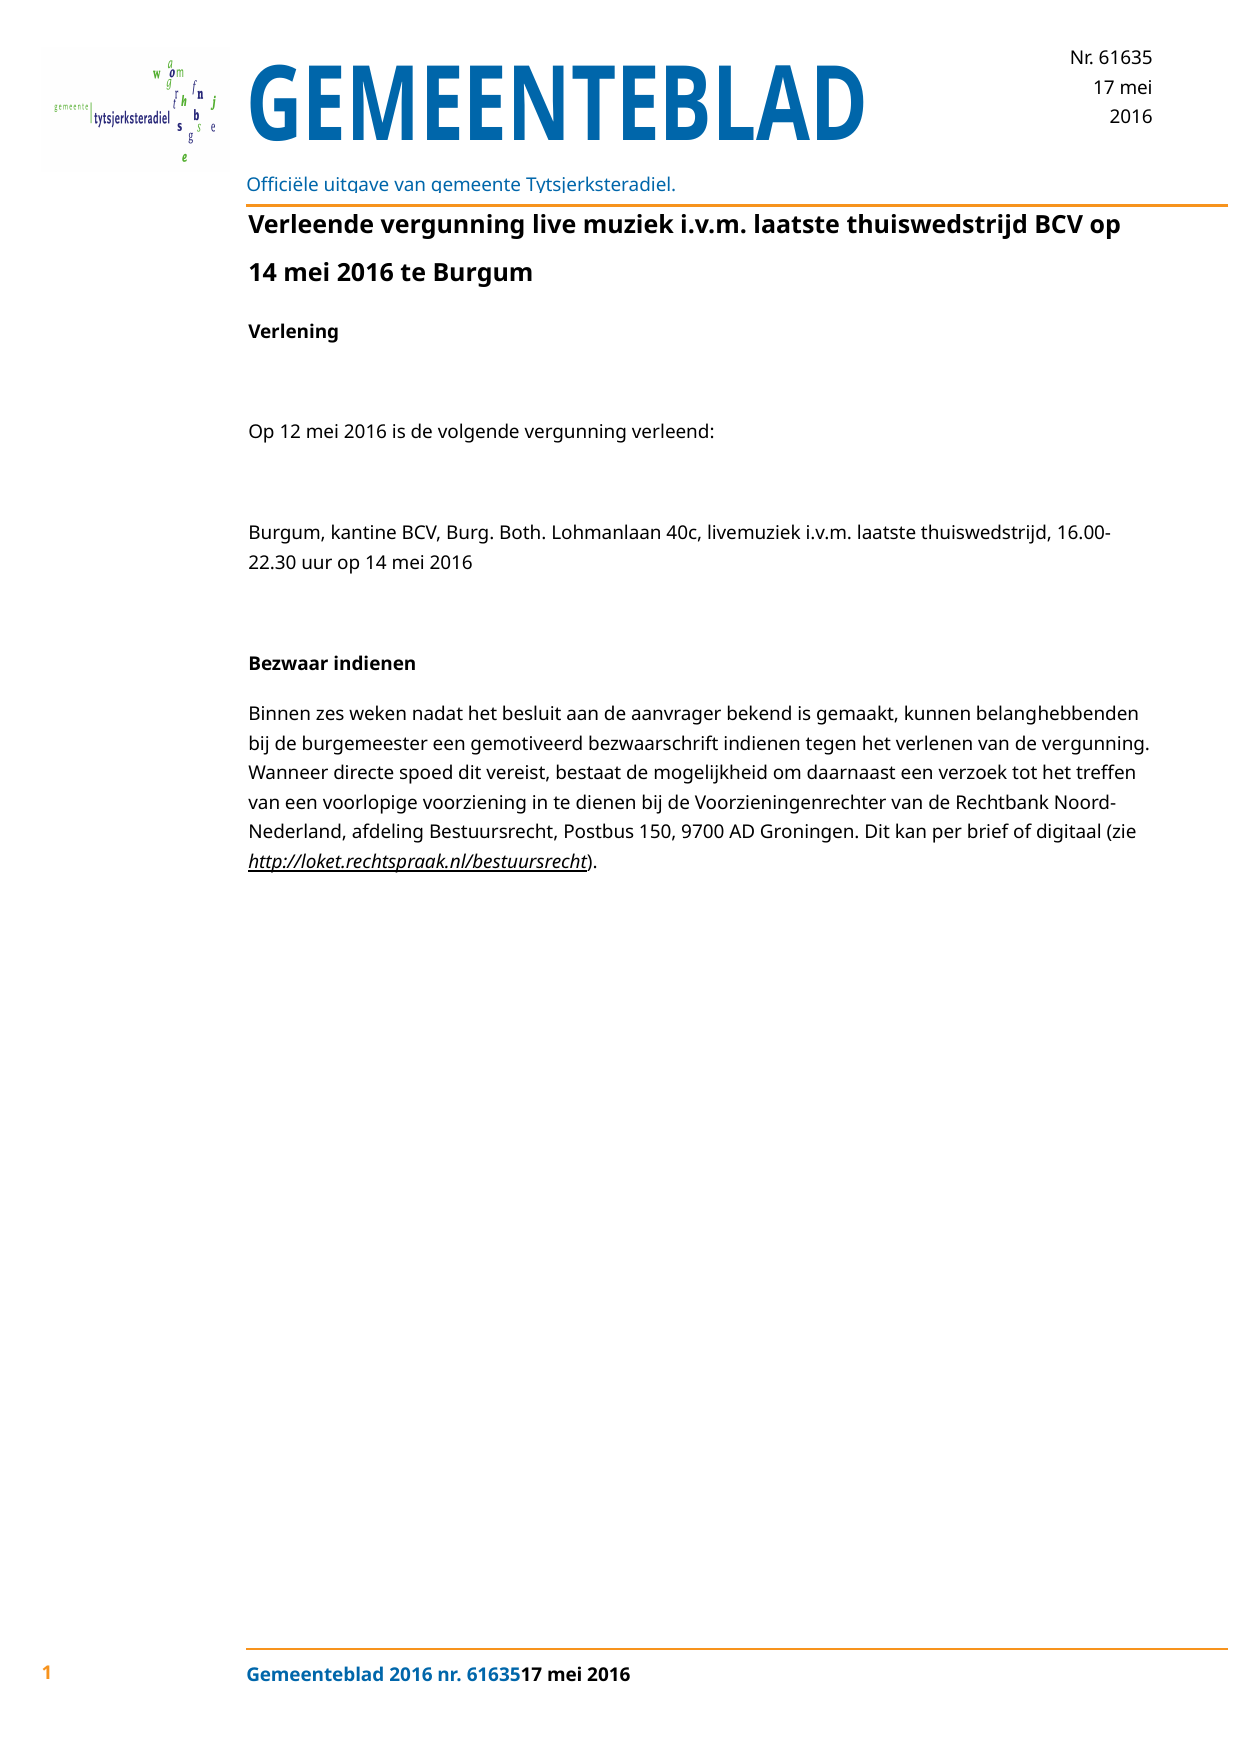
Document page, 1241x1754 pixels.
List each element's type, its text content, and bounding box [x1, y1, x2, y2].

text Bezwaar indienen [248, 650, 1152, 676]
text Op 12 mei 2016 is de volgende vergunning ver­leend: [248, 419, 1152, 444]
text Burgum, kantine BCV, Burg. Both. Lohmanlaan 40c, livemuziek i.v.m. laatste thuiswedstrijd, 16.00-22.30 uur op 14 mei 2016 [248, 519, 1152, 575]
text Verleende vergunning live muziek i.v.m. laatste thuiswedstrijd BCV op 14 mei 2016 te Burgum [248, 207, 1152, 288]
text Binnen zes weken nadat het besluit aan de aanvrager bekend is gemaakt, kunnen belang­hebbenden bij de burgemeester een gemotiveerd bezwaarschrift indienen tegen het verlenen van de ver­gunning. Wanneer directe spoed dit vereist, bestaat de mogelijkheid om daarnaast een verzoek tot het treffen van een voorlopige voorziening in te dienen bij de Voorzieningenrechter van de Rechtbank Noord-Nederland, afdeling Bestuursrecht, Postbus 150, 9700 AD Groningen. Dit kan per brief of digitaal (zie http://loket.rechtspraak.nl/bestuursrecht). [248, 700, 1152, 874]
text Verlening [248, 318, 1152, 344]
picture [41, 47, 231, 172]
